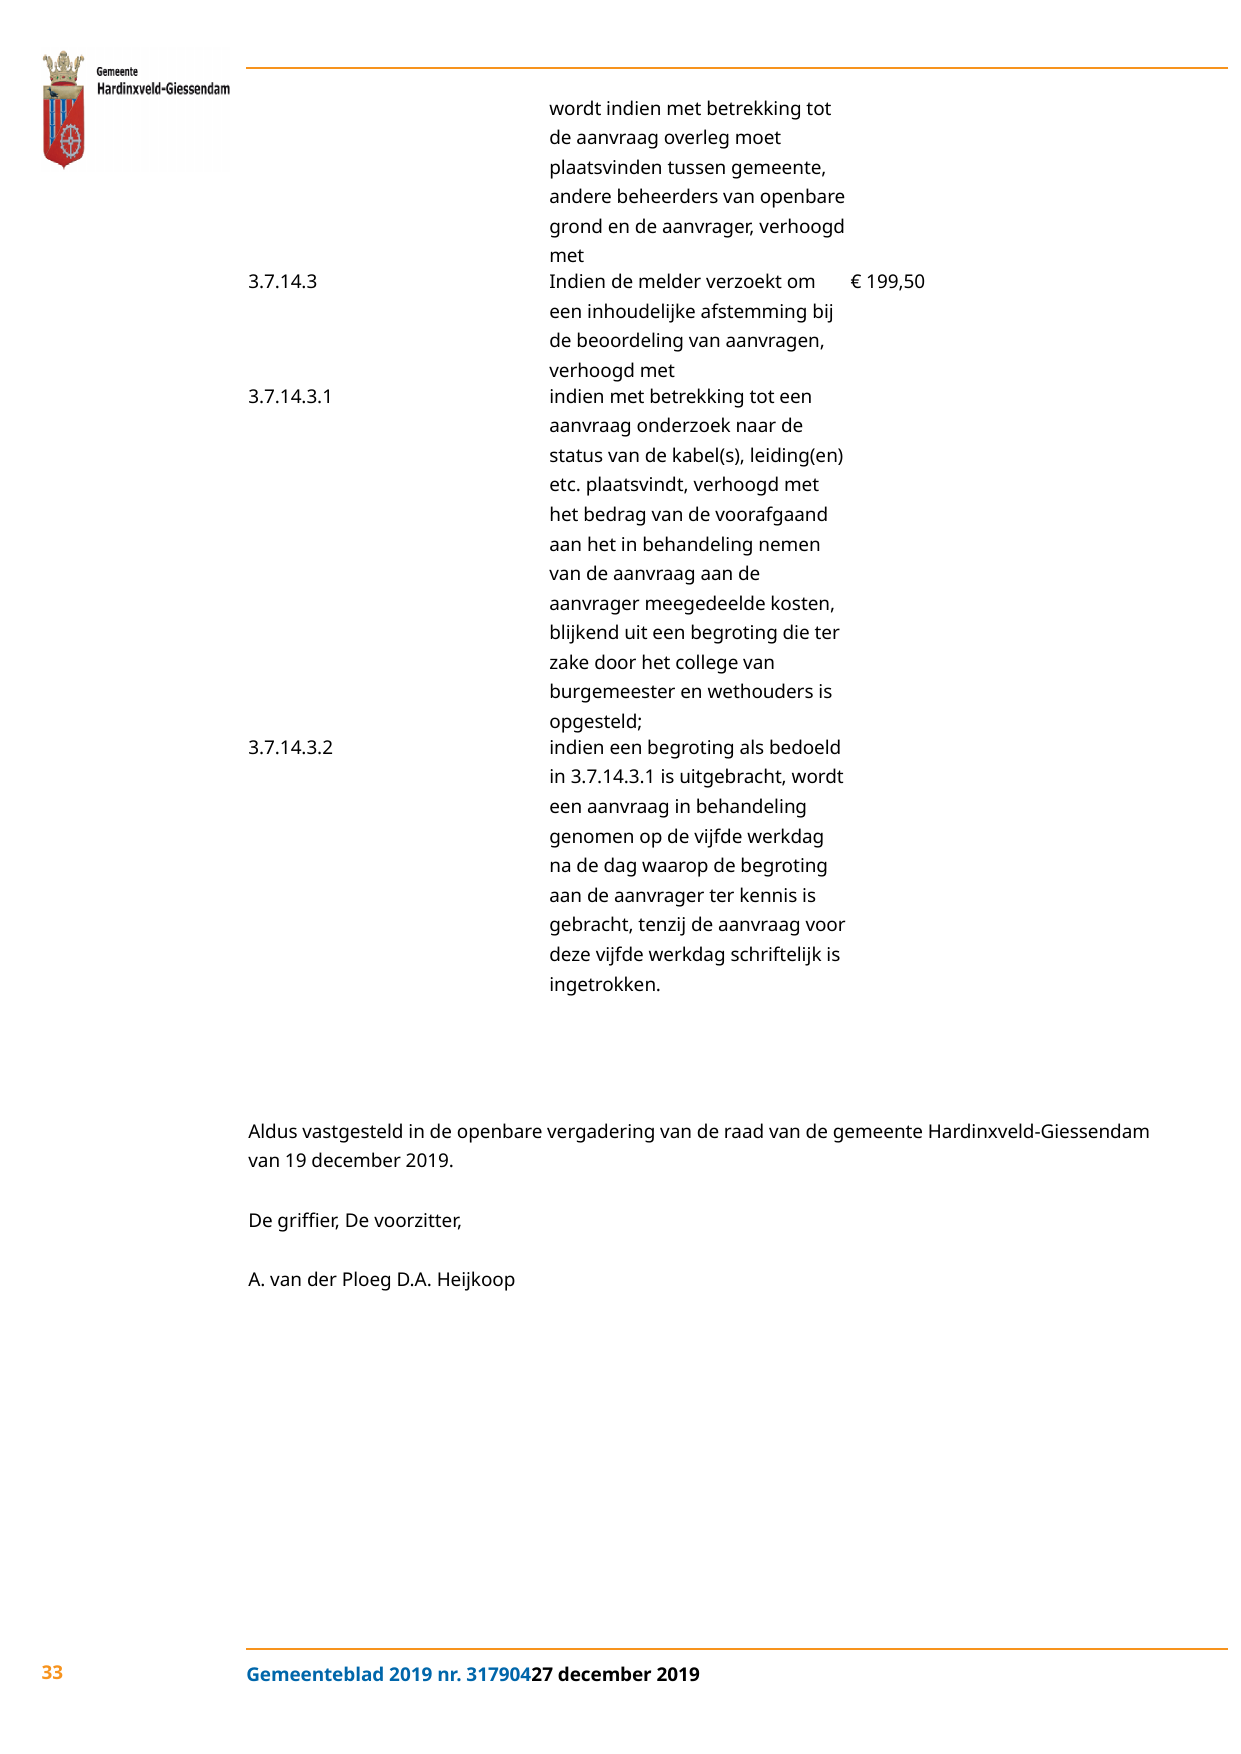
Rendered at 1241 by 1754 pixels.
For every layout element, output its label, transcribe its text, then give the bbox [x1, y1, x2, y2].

text De griffier, De voorzitter, [248, 1207, 1152, 1232]
table_cell indien een begroting als bedoeld in 3.7.14.3.1 is uitgebracht, wordt een aanvraag in behandeling genomen op de vijfde werkdag na de dag waarop de begroting aan de aanvrager ter kennis is gebracht, tenzij de aanvraag voor deze vijfde werkdag schriftelijk is ingetrokken. [549, 734, 850, 996]
table_cell [850, 95, 1152, 268]
table_cell [248, 95, 549, 268]
table_cell wordt indien met betrekking tot de aanvraag overleg moet plaatsvinden tussen gemeente, andere beheerders van openbare grond en de aanvrager, verhoogd met [549, 95, 850, 268]
table_cell 3.7.14.3 [248, 269, 549, 383]
table_cell 3.7.14.3.2 [248, 734, 549, 996]
table_cell € 199,50 [850, 269, 1152, 383]
table_cell [850, 383, 1152, 734]
table_cell 3.7.14.3.1 [248, 383, 549, 734]
text A. van der Ploeg D.A. Heijkoop [248, 1266, 1152, 1292]
table_cell indien met betrekking tot een aanvraag onderzoek naar de status van de kabel(s), leiding(en) etc. plaatsvindt, verhoogd met het bedrag van de voorafgaand aan het in behandeling nemen van de aanvraag aan de aanvrager meegedeelde kosten, blijkend uit een begroting die ter zake door het college van burgemeester en wethouders is opgesteld; [549, 383, 850, 734]
table_cell Indien de melder verzoekt om een inhoudelijke afstemming bij de beoordeling van aanvragen, verhoogd met [549, 269, 850, 383]
text Aldus vastgesteld in de openbare vergadering van de raad van de gemeente Hardinxveld-Giessendam van 19 december 2019. [248, 1118, 1152, 1173]
picture [41, 47, 231, 172]
table_cell [850, 734, 1152, 996]
